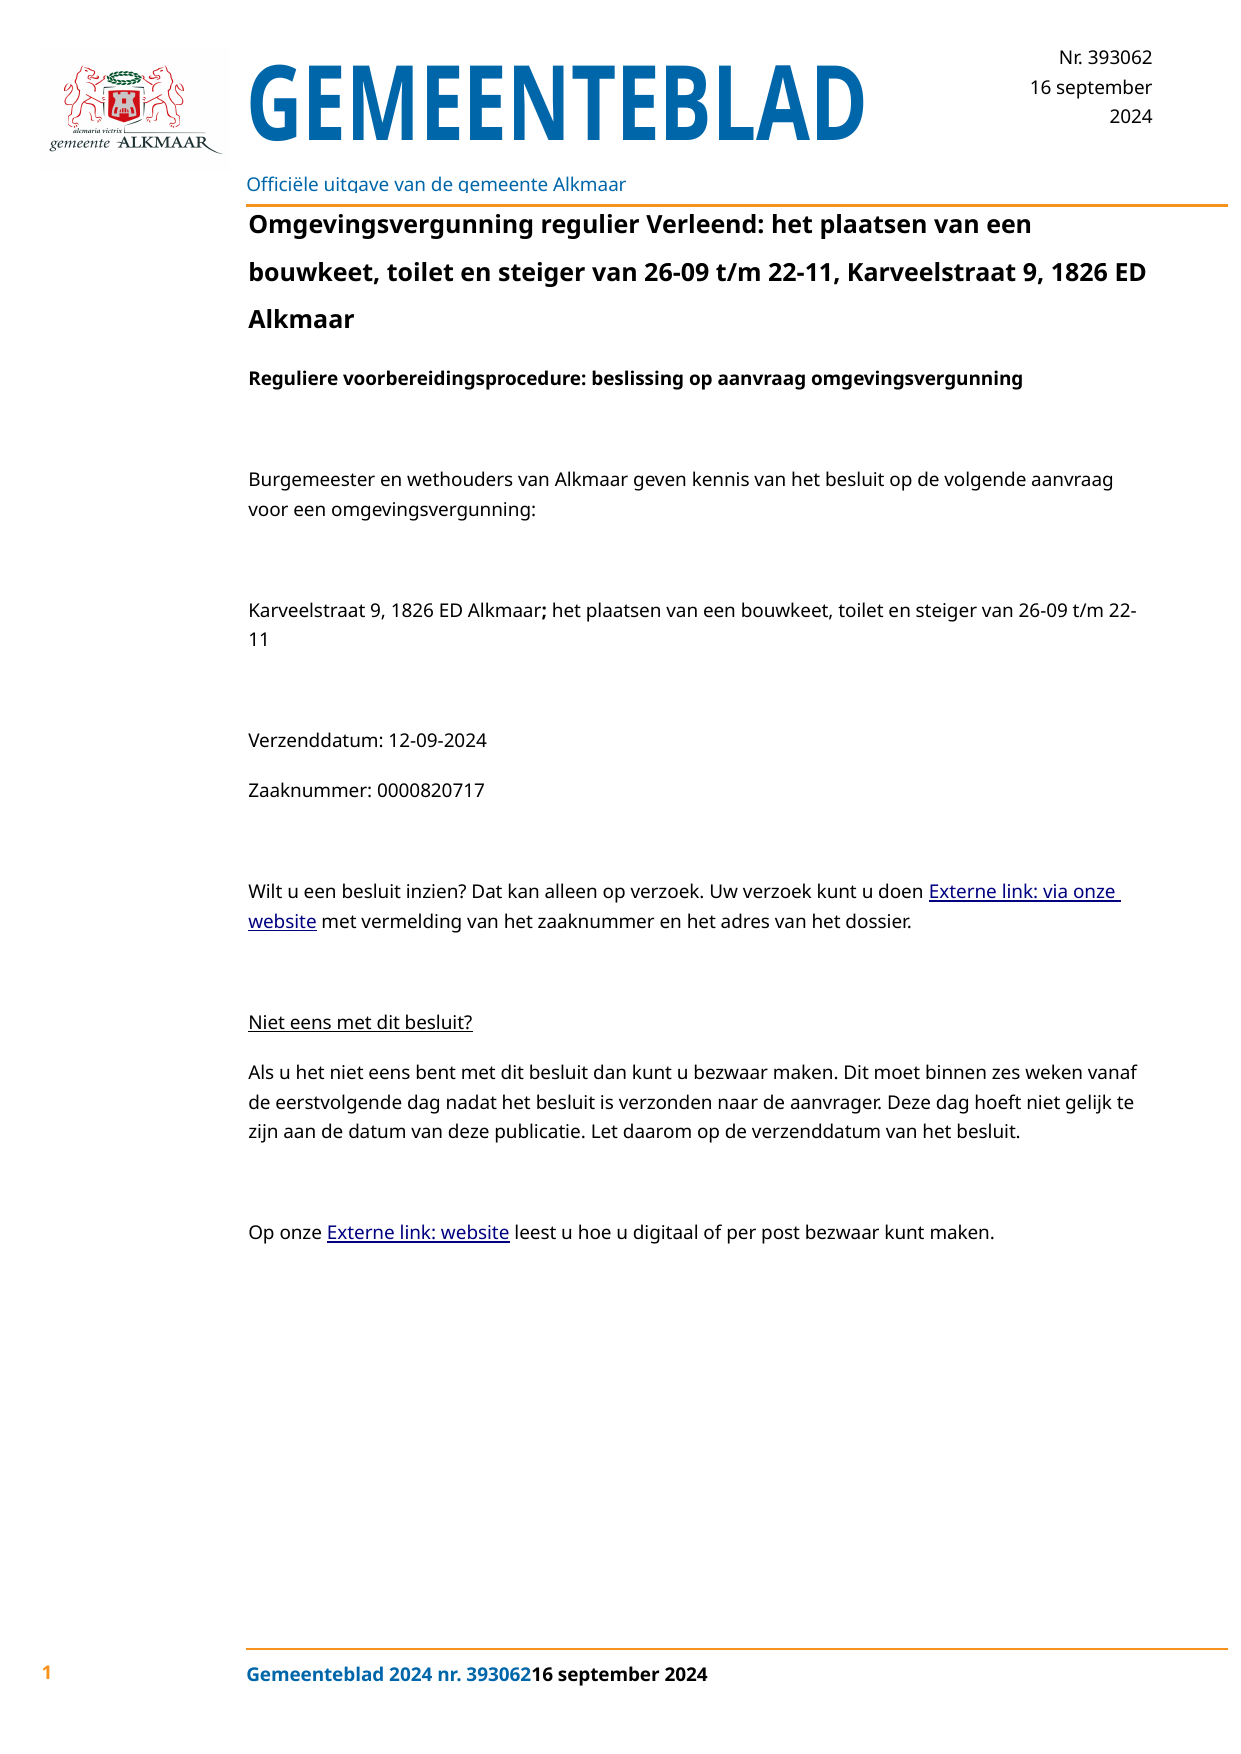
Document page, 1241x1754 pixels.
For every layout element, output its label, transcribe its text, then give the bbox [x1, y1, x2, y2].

text Zaaknummer: 0000820717 [248, 778, 1152, 803]
text Op onze Externe link: website leest u hoe u digitaal of per post bezwaar kunt maken. [248, 1219, 1152, 1245]
text Reguliere voorbereidingsprocedure: beslissing op aanvraag omgevingsvergunning [248, 366, 1152, 391]
text Omgevingsvergunning regulier Verleend: het plaatsen van een bouwkeet, toilet en steiger van 26-09 t/m 22-11, Karveelstraat 9, 1826 ED Alkmaar [248, 207, 1152, 336]
text Wilt u een besluit inzien? Dat kan alleen op verzoek. Uw verzoek kunt u doen Externe link: via onze website met vermelding van het zaaknummer en het adres van het dossier. [248, 878, 1152, 934]
text Burgemeester en wethouders van Alkmaar geven kennis van het besluit op de volgende aanvraag voor een omgevingsvergunning: [248, 466, 1152, 522]
picture [41, 47, 231, 172]
text Niet eens met dit besluit? [248, 1009, 1152, 1034]
text Als u het niet eens bent met dit besluit dan kunt u bezwaar maken. Dit moet binnen zes weken vanaf de eerstvolgende dag nadat het besluit is verzonden naar de aanvrager. Deze dag hoeft niet gelijk te zijn aan de datum van deze publicatie. Let daarom op de verzenddatum van het besluit. [248, 1059, 1152, 1144]
text Karveelstraat 9, 1826 ED Alkmaar; het plaatsen van een bouwkeet, toilet en steiger van 26-09 t/m 22-11 [248, 597, 1152, 652]
text Verzenddatum: 12-09-2024 [248, 727, 1152, 753]
